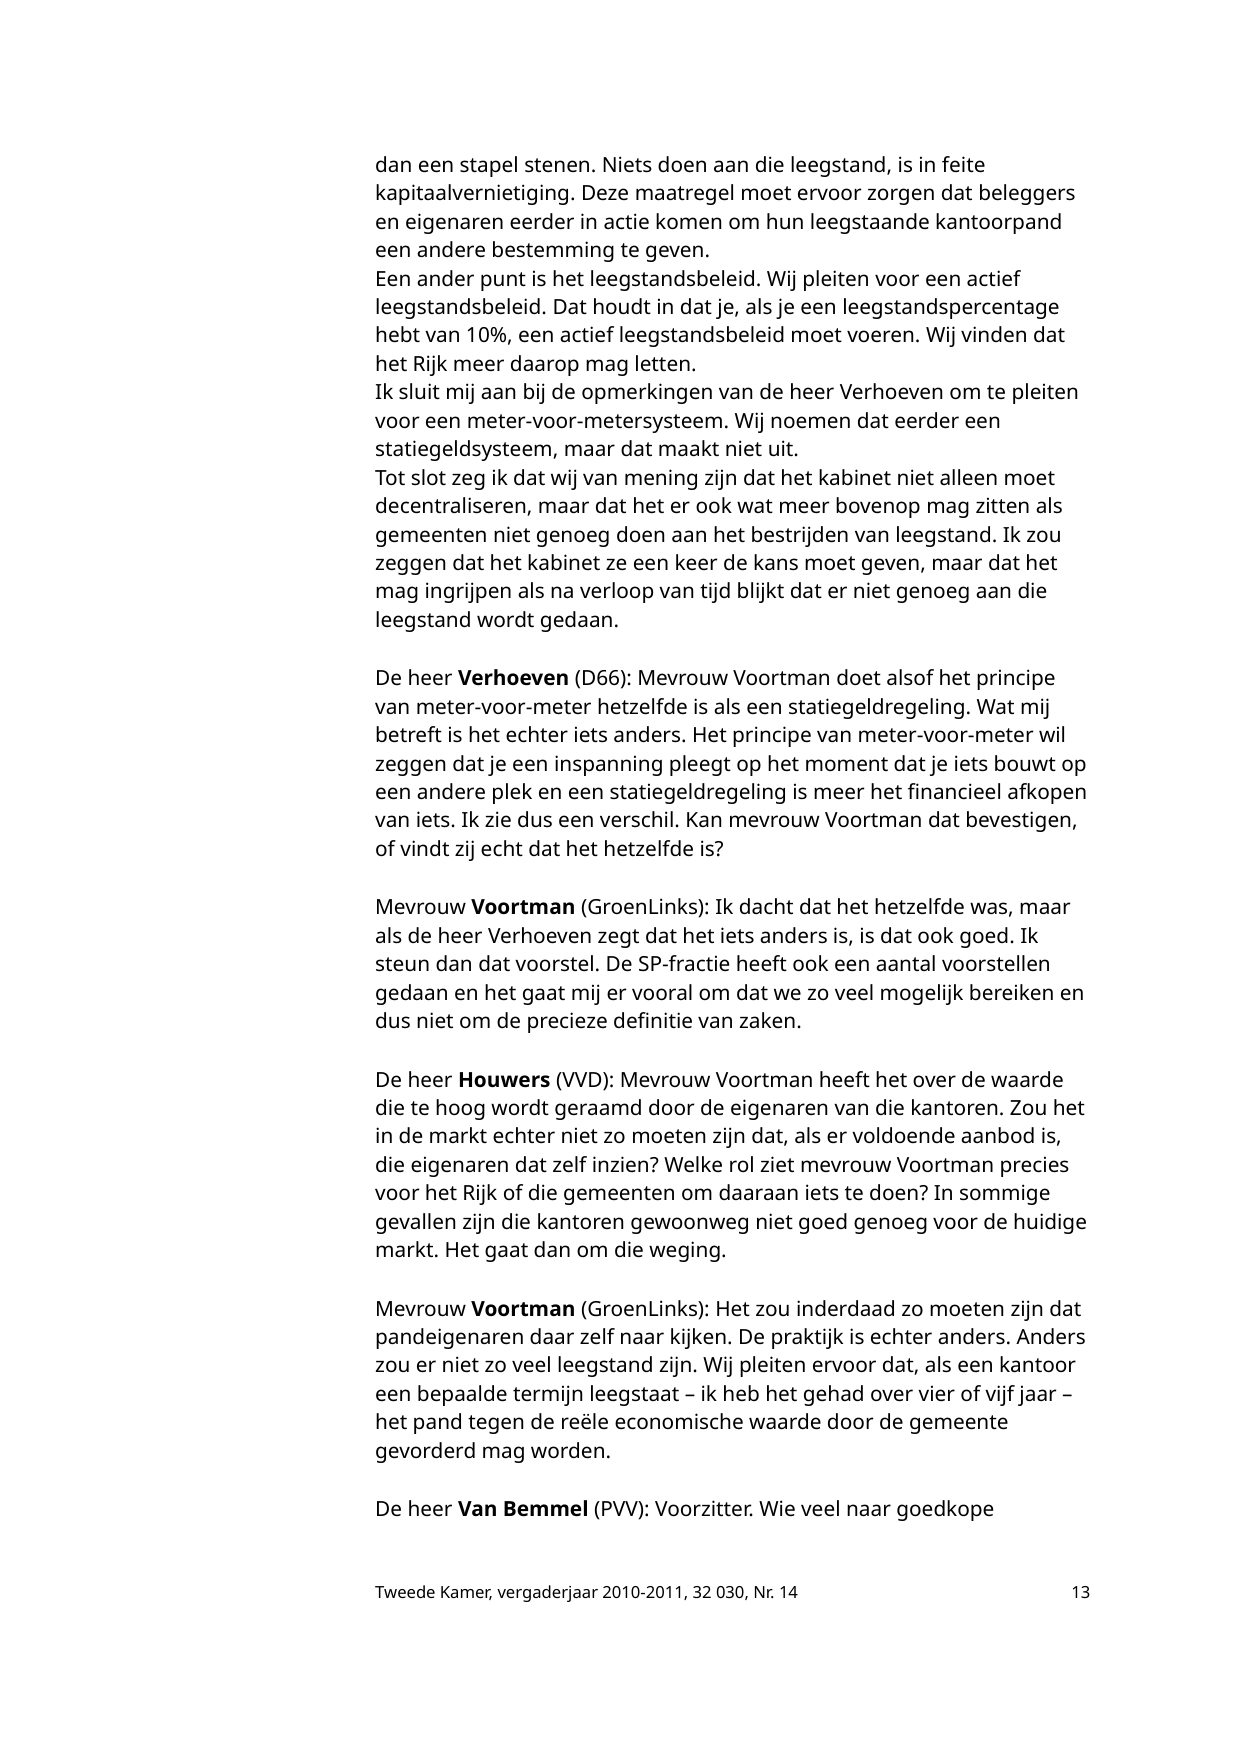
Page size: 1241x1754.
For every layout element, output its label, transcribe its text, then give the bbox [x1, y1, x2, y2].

text Mevrouw Voortman (GroenLinks): Ik dacht dat het hetzelfde was, maar als de heer Verhoeven zegt dat het iets anders is, is dat ook goed. Ik steun dan dat voorstel. De SP-fractie heeft ook een aantal voorstellen gedaan en het gaat mij er vooral om dat we zo veel mogelijk bereiken en dus niet om de precieze definitie van zaken. [375, 892, 1090, 1035]
text De heer Van Bemmel (PVV): Voorzitter. Wie veel naar goedkope [375, 1494, 1090, 1523]
text Tot slot zeg ik dat wij van mening zijn dat het kabinet niet alleen moet decentraliseren, maar dat het er ook wat meer bovenop mag zitten als gemeenten niet genoeg doen aan het bestrijden van leegstand. Ik zou zeggen dat het kabinet ze een keer de kans moet geven, maar dat het mag ingrijpen als na verloop van tijd blijkt dat er niet genoeg aan die leegstand wordt gedaan. [375, 463, 1090, 633]
text Ik sluit mij aan bij de opmerkingen van de heer Verhoeven om te pleiten voor een meter-voor-metersysteem. Wij noemen dat eerder een statiegeldsysteem, maar dat maakt niet uit. [375, 377, 1090, 463]
text De heer Houwers (VVD): Mevrouw Voortman heeft het over de waarde die te hoog wordt geraamd door de eigenaren van die kantoren. Zou het in de markt echter niet zo moeten zijn dat, als er voldoende aanbod is, die eigenaren dat zelf inzien? Welke rol ziet mevrouw Voortman precies voor het Rijk of die gemeenten om daaraan iets te doen? In sommige gevallen zijn die kantoren gewoonweg niet goed genoeg voor de huidige markt. Het gaat dan om die weging. [375, 1065, 1090, 1264]
text Mevrouw Voortman (GroenLinks): Het zou inderdaad zo moeten zijn dat pandeigenaren daar zelf naar kijken. De praktijk is echter anders. Anders zou er niet zo veel leegstand zijn. Wij pleiten ervoor dat, als een kantoor een bepaalde termijn leegstaat – ik heb het gehad over vier of vijf jaar – het pand tegen de reële economische waarde door de gemeente gevorderd mag worden. [375, 1294, 1090, 1464]
text De heer Verhoeven (D66): Mevrouw Voortman doet alsof het principe van meter-voor-meter hetzelfde is als een statiegeldregeling. Wat mij betreft is het echter iets anders. Het principe van meter-voor-meter wil zeggen dat je een inspanning pleegt op het moment dat je iets bouwt op een andere plek en een statiegeldregeling is meer het financieel afkopen van iets. Ik zie dus een verschil. Kan mevrouw Voortman dat bevestigen, of vindt zij echt dat het hetzelfde is? [375, 663, 1090, 862]
text Een ander punt is het leegstandsbeleid. Wij pleiten voor een actief leegstandsbeleid. Dat houdt in dat je, als je een leegstandspercentage hebt van 10%, een actief leegstandsbeleid moet voeren. Wij vinden dat het Rijk meer daarop mag letten. [375, 264, 1090, 377]
text dan een stapel stenen. Niets doen aan die leegstand, is in feite kapitaalvernietiging. Deze maatregel moet ervoor zorgen dat beleggers en eigenaren eerder in actie komen om hun leegstaande kantoorpand een andere bestemming te geven. [375, 150, 1090, 264]
